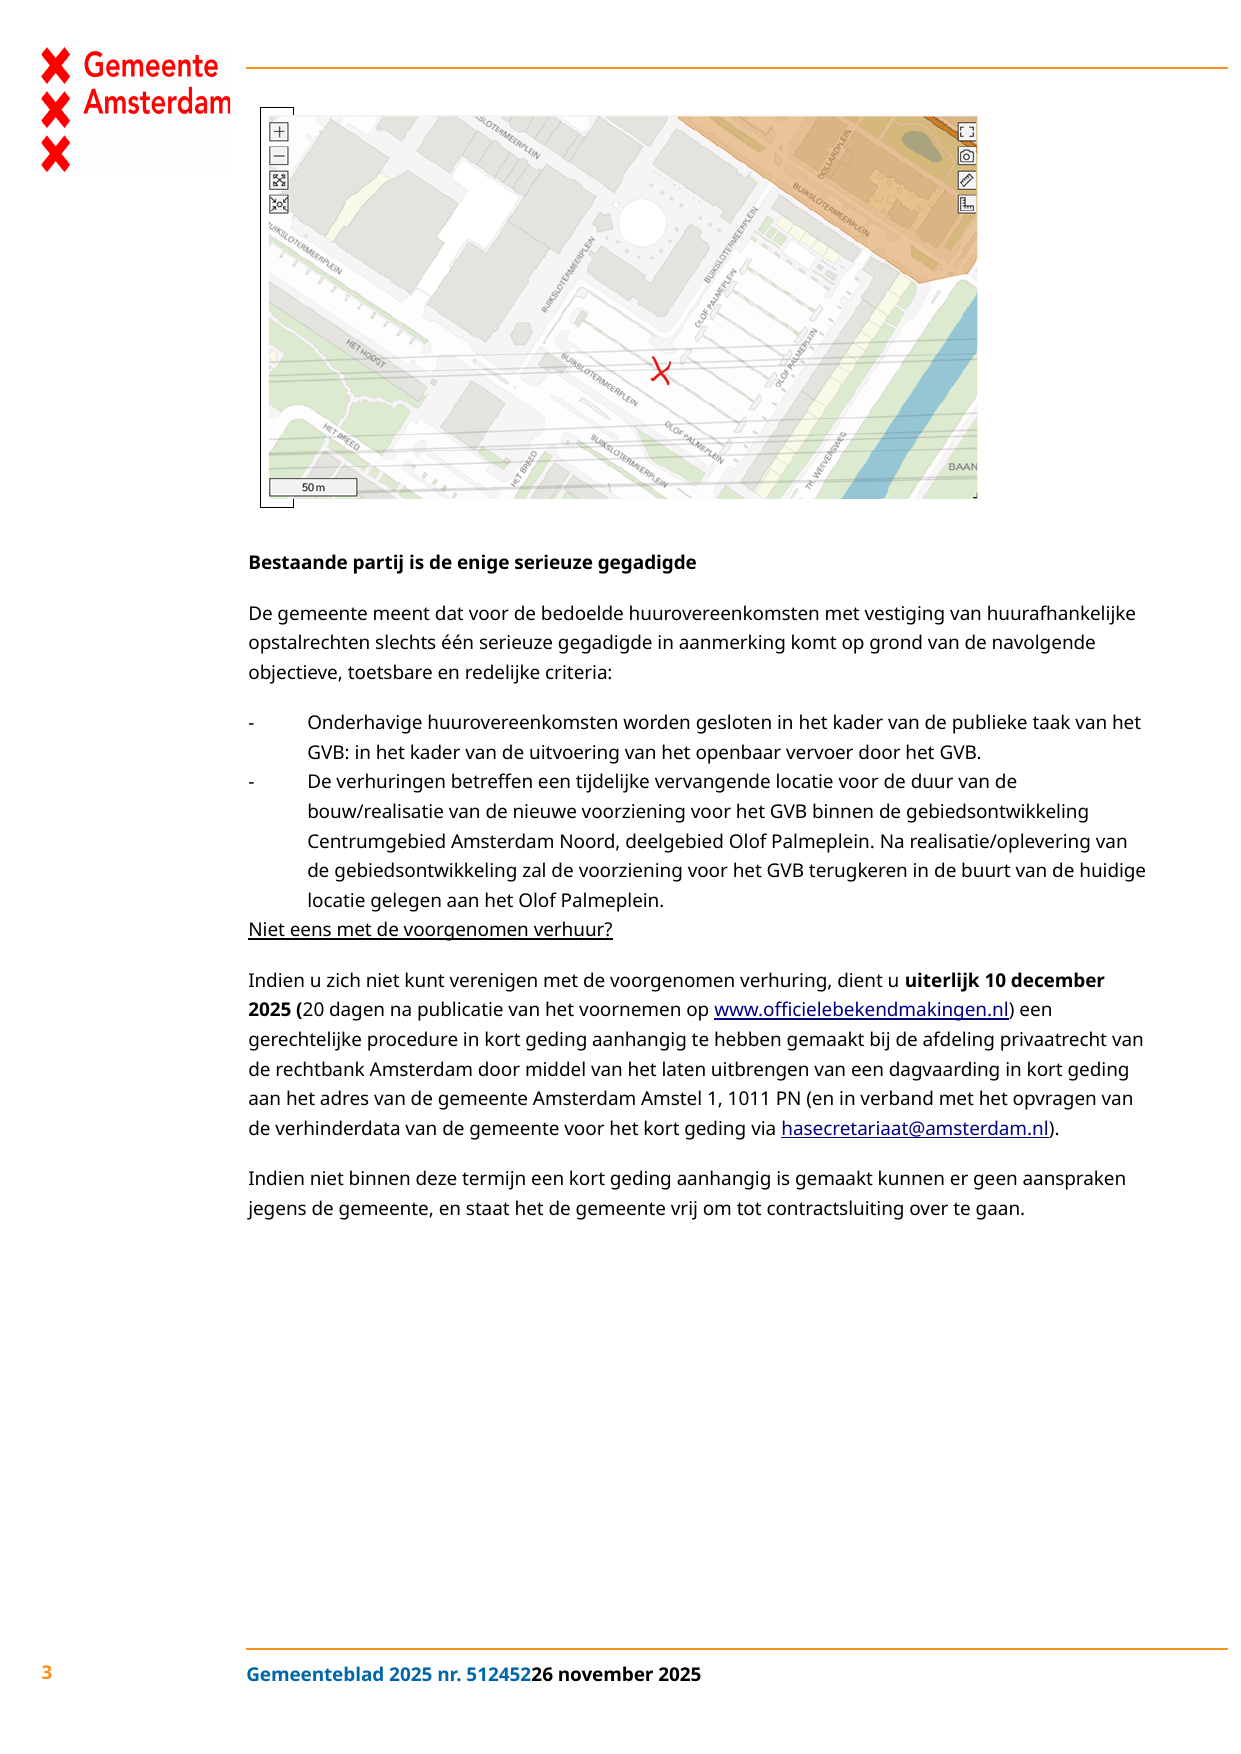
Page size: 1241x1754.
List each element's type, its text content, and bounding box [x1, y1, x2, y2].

picture [268, 115, 978, 499]
list Onderhavige huurovereenkomsten worden gesloten in het kader van de publieke taak van het GVB: in het kader van de uitvoering van het openbaar vervoer door het GVB. [248, 709, 1152, 765]
picture [41, 47, 231, 172]
text Niet eens met de voorgenomen verhuur? [248, 917, 1152, 942]
text Indien niet binnen deze termijn een kort geding aanhangig is gemaakt kunnen er geen aanspraken jegens de gemeente, en staat het de gemeente vrij om tot contractsluiting over te gaan. [248, 1165, 1152, 1221]
list De verhuringen betreffen een tijdelijke vervangende locatie voor de duur van de bouw/realisatie van de nieuwe voorziening voor het GVB binnen de gebiedsontwikkeling Centrumgebied Amsterdam Noord, deelgebied Olof Palmeplein. Na realisatie/oplevering van de gebiedsontwikkeling zal de voorziening voor het GVB terugkeren in de buurt van de huidige locatie gelegen aan het Olof Palmeplein. [248, 769, 1152, 913]
text Bestaande partij is de enige serieuze gegadigde [248, 549, 1152, 575]
text De gemeente meent dat voor de bedoelde huurovereenkomsten met vestiging van huurafhankelijke opstalrechten slechts één serieuze gegadigde in aanmerking komt op grond van de navolgende objectieve, toetsbare en redelijke criteria: [248, 600, 1152, 685]
text Indien u zich niet kunt verenigen met de voorgenomen verhuring, dient u uiterlijk 10 december 2025 (20 dagen na publicatie van het voornemen op www.officielebekendmakingen.nl) een gerechtelijke procedure in kort geding aanhangig te hebben gemaakt bij de afdeling privaatrecht van de rechtbank Amsterdam door middel van het laten uitbrengen van een dagvaarding in kort geding aan het adres van de gemeente Amsterdam Amstel 1, 1011 PN (en in verband met het opvragen van de verhinderdata van de gemeente voor het kort geding via hasecretariaat@amsterdam.nl). [248, 967, 1152, 1141]
